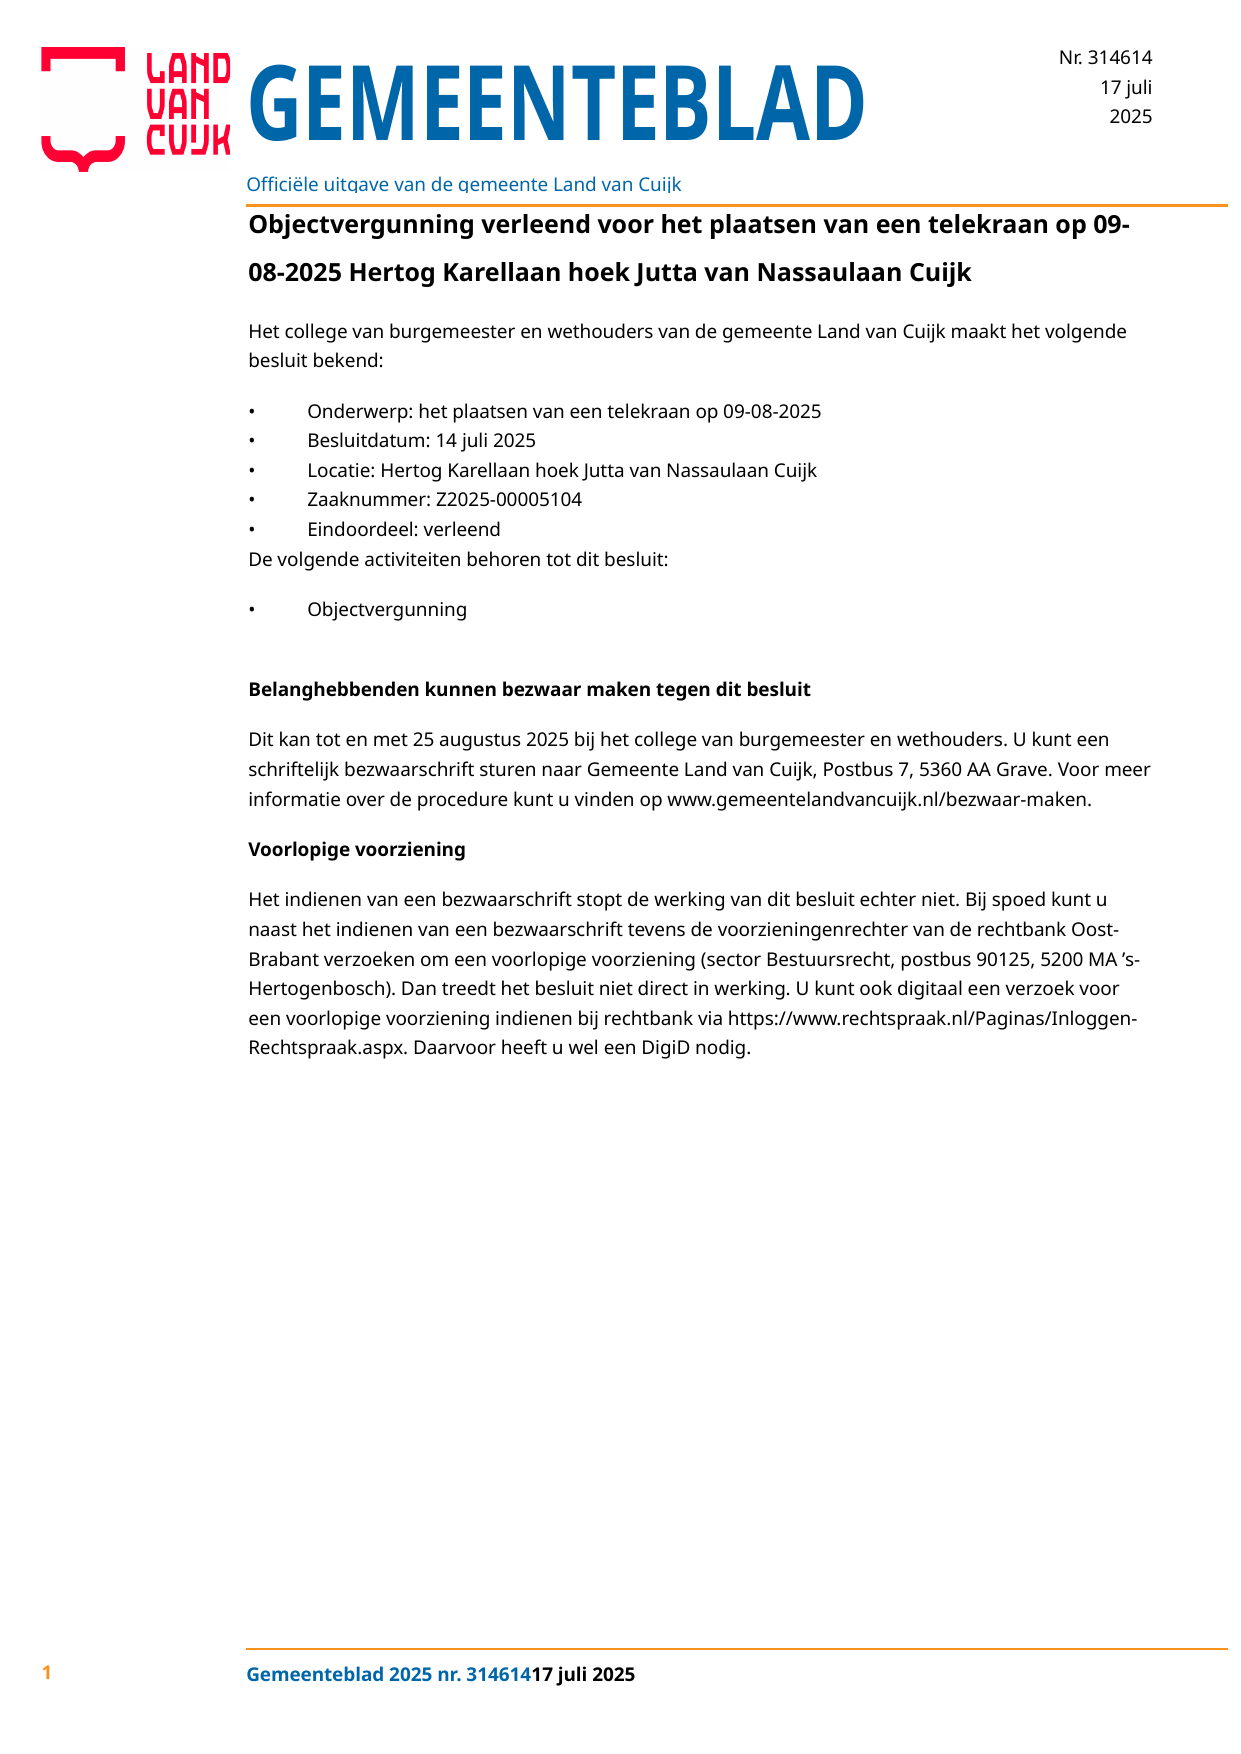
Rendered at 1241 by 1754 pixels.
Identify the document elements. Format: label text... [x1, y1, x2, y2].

list Objectvergunning [248, 596, 1152, 622]
text Voorlopige voorziening [248, 836, 1152, 862]
list Besluitdatum: 14 juli 2025 [248, 427, 1152, 453]
text Het indienen van een bezwaarschrift stopt de werking van dit besluit echter niet. Bij spoed kunt u naast het indienen van een bezwaarschrift tevens de voorzieningenrechter van de rechtbank Oost-Brabant verzoeken om een voorlopige voorziening (sector Bestuursrecht, postbus 90125, 5200 MA ’s-Hertogenbosch). Dan treedt het besluit niet direct in werking. U kunt ook digitaal een verzoek voor een voorlopige voorziening indienen bij rechtbank via https://www.rechtspraak.nl/Paginas/Inloggen-Rechtspraak.aspx. Daarvoor heeft u wel een DigiD nodig. [248, 887, 1152, 1060]
text Belanghebbenden kunnen bezwaar maken tegen dit besluit [248, 676, 1152, 702]
picture [41, 47, 231, 172]
list Locatie: Hertog Karellaan hoek Jutta van Nassaulaan Cuijk [248, 457, 1152, 483]
list Zaaknummer: Z2025-00005104 [248, 487, 1152, 512]
text Dit kan tot en met 25 augustus 2025 bij het college van burgemeester en wethouders. U kunt een schriftelijk bezwaarschrift sturen naar Gemeente Land van Cuijk, Postbus 7, 5360 AA Grave. Voor meer informatie over de procedure kunt u vinden op www.gemeentelandvancuijk.nl/bezwaar-maken. [248, 727, 1152, 812]
text Het college van burgemeester en wethouders van de gemeente Land van Cuijk maakt het volgende besluit bekend: [248, 318, 1152, 373]
text Objectvergunning verleend voor het plaatsen van een telekraan op 09-08-2025 Hertog Karellaan hoek Jutta van Nassaulaan Cuijk [248, 207, 1152, 288]
list Eindoordeel: verleend [248, 516, 1152, 542]
text De volgende activiteiten behoren tot dit besluit: [248, 546, 1152, 572]
list Onderwerp: het plaatsen van een telekraan op 09-08-2025 [248, 398, 1152, 424]
